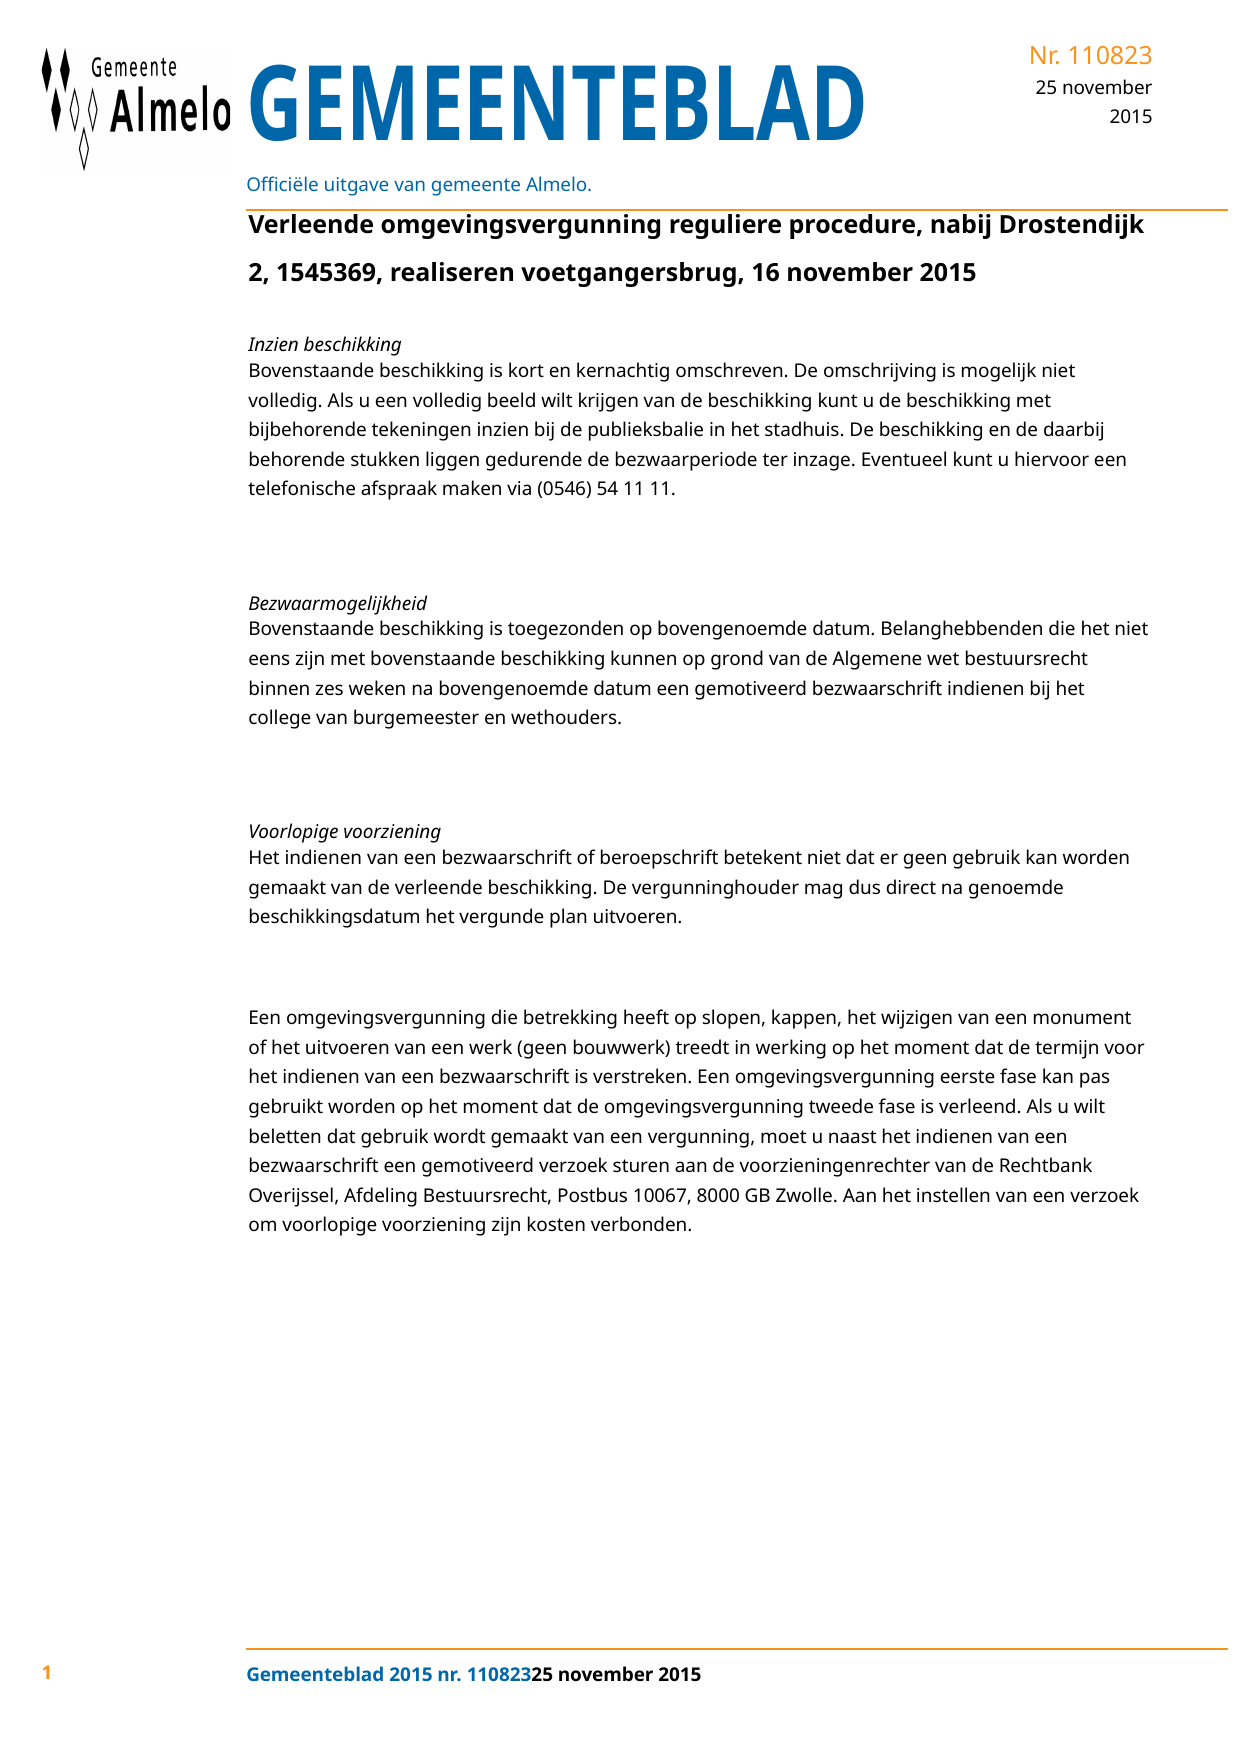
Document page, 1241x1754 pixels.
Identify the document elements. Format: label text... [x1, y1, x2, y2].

text Een omgevingsvergunning die betrekking heeft op slopen, kappen, het wijzigen van een monument of het uitvoeren van een werk (geen bouwwerk) treedt in werking op het moment dat de termijn voor het indienen van een bezwaarschrift is verstreken. Een omgevingsvergunning eerste fase kan pas gebruikt worden op het moment dat de omgevingsvergunning tweede fase is verleend. Als u wilt beletten dat gebruik wordt gemaakt van een vergunning, moet u naast het indienen van een bezwaarschrift een gemotiveerd verzoek sturen aan de voorzieningenrechter van de Rechtbank Overijssel, Afdeling Bestuursrecht, Postbus 10067, 8000 GB Zwolle. Aan het instellen van een verzoek om voorlopige voorziening zijn kosten verbonden. [248, 1004, 1152, 1237]
picture [41, 47, 231, 172]
text Bovenstaande beschikking is kort en kernachtig omschreven. De omschrijving is mogelijk niet volledig. Als u een volledig beeld wilt krijgen van de beschikking kunt u de beschikking met bijbehorende tekeningen inzien bij de publieksbalie in het stadhuis. De beschikking en de daarbij behorende stukken liggen gedurende de bezwaarperiode ter inzage. Eventueel kunt u hiervoor een telefonische afspraak maken via (0546) 54 11 11. [248, 357, 1152, 501]
text Inzien beschikking [248, 331, 1152, 357]
text Het indienen van een bezwaarschrift of beroepschrift betekent niet dat er geen gebruik kan worden gemaakt van de verleende beschikking. De vergunninghouder mag dus direct na genoemde beschikkingsdatum het vergunde plan uitvoeren. [248, 844, 1152, 929]
text Voorlopige voorziening [248, 819, 1152, 844]
text Bovenstaande beschikking is toegezonden op bovengenoemde datum. Belanghebbenden die het niet eens zijn met bovenstaande beschikking kunnen op grond van de Algemene wet bestuursrecht binnen zes weken na bovengenoemde datum een gemotiveerd bezwaarschrift indienen bij het college van burgemeester en wethouders. [248, 616, 1152, 730]
text Verleende omgevingsvergunning reguliere procedure, nabij Drostendijk 2, 1545369, realiseren voetgangersbrug, 16 november 2015 [248, 211, 1152, 288]
text Bezwaarmogelijkheid [248, 590, 1152, 616]
